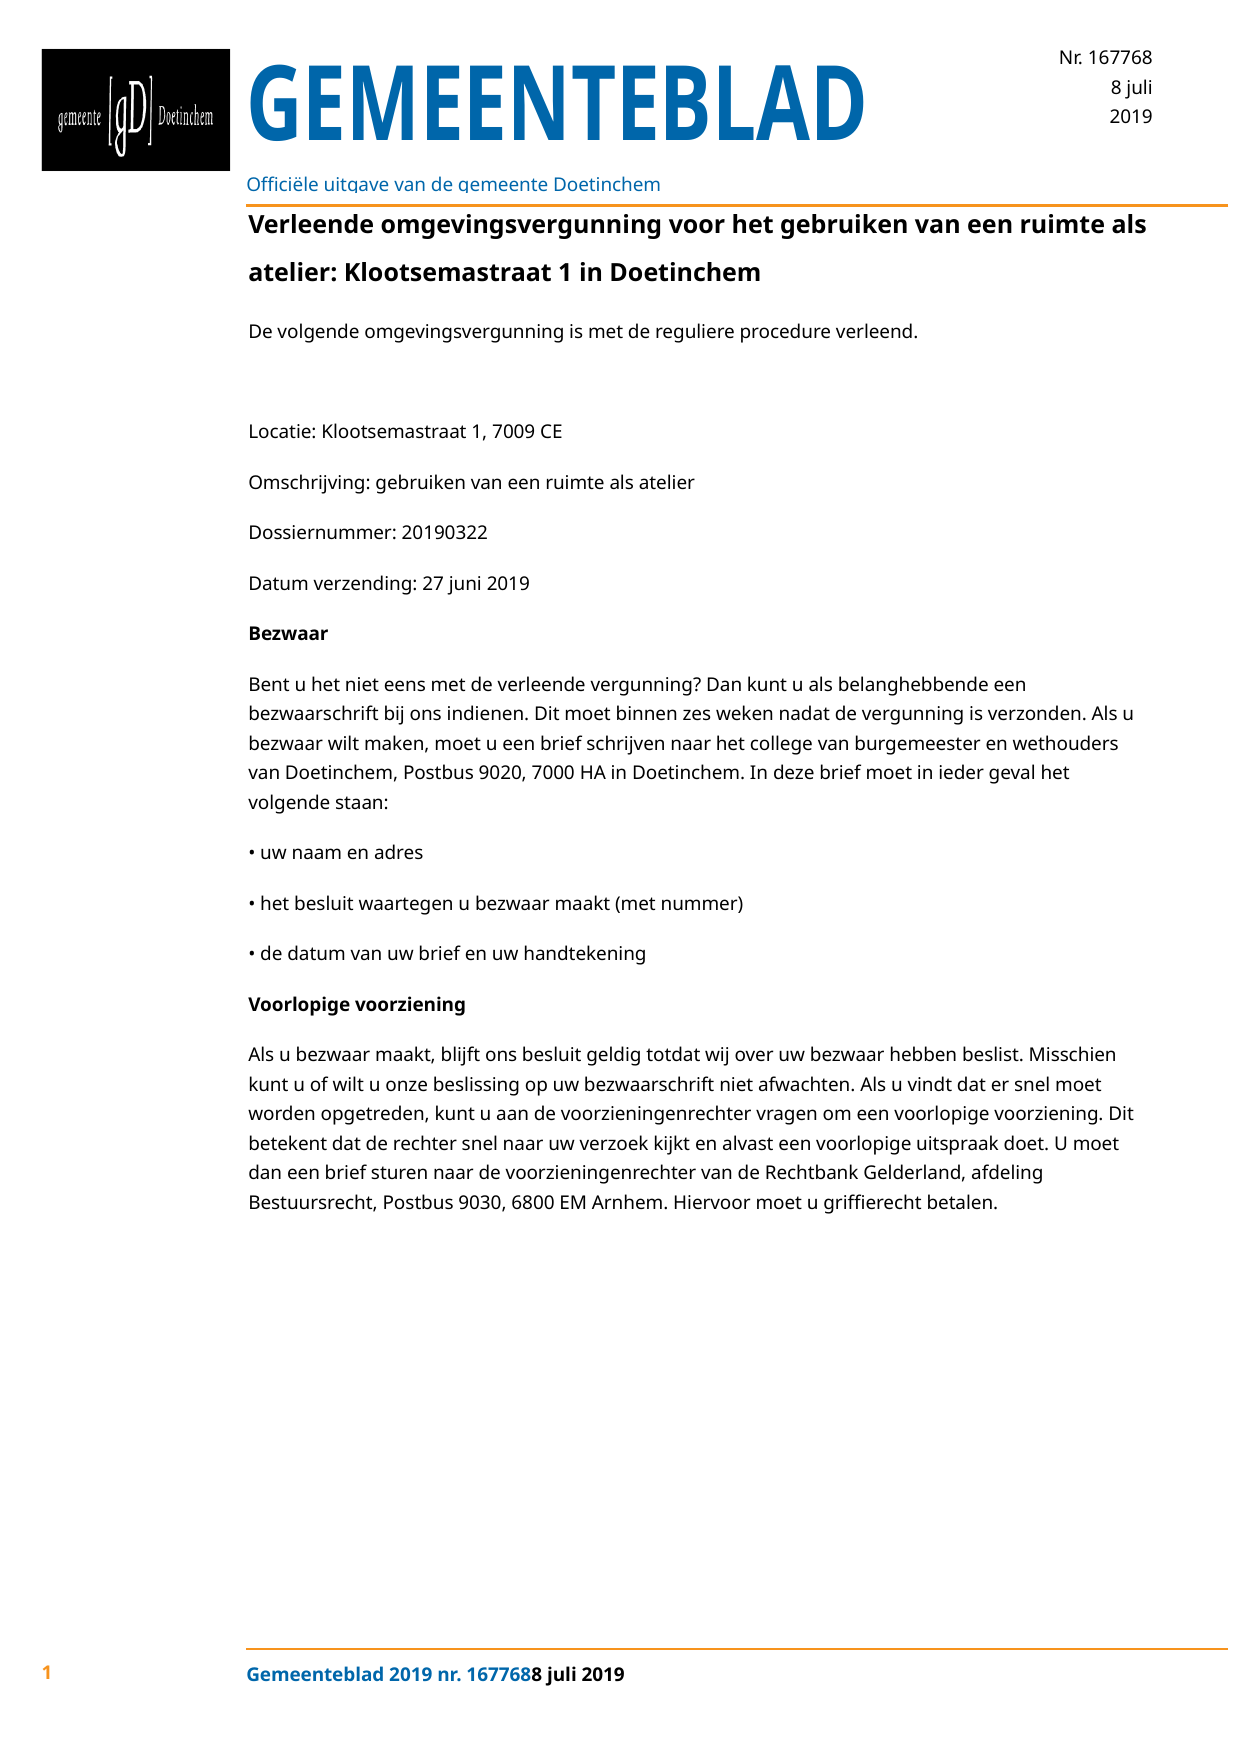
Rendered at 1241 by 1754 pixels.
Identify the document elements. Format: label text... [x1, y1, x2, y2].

text Verleende omgevingsvergunning voor het gebruiken van een ruimte als atelier: Klootsemastraat 1 in Doetinchem [248, 207, 1152, 288]
text Dossiernummer: 20190322 [248, 519, 1152, 545]
picture [41, 47, 231, 172]
text Voorlopige voorziening [248, 991, 1152, 1017]
text • uw naam en adres [248, 839, 1152, 865]
text Datum verzending: 27 juni 2019 [248, 570, 1152, 596]
text • de datum van uw brief en uw handtekening [248, 940, 1152, 966]
text Locatie: Klootsemastraat 1, 7009 CE [248, 419, 1152, 444]
text • het besluit waartegen u bezwaar maakt (met nummer) [248, 890, 1152, 916]
text Omschrijving: gebruiken van een ruimte als atelier [248, 469, 1152, 495]
text Als u bezwaar maakt, blijft ons besluit geldig totdat wij over uw bezwaar hebben beslist. Misschien kunt u of wilt u onze beslissing op uw bezwaarschrift niet afwachten. Als u vindt dat er snel moet worden opgetreden, kunt u aan de voorzieningenrechter vragen om een voorlopige voorziening. Dit betekent dat de rechter snel naar uw verzoek kijkt en alvast een voorlopige uitspraak doet. U moet dan een brief sturen naar de voorzieningenrechter van de Rechtbank Gelderland, afdeling Bestuursrecht, Postbus 9030, 6800 EM Arnhem. Hiervoor moet u griffierecht betalen. [248, 1041, 1152, 1215]
text Bezwaar [248, 620, 1152, 646]
text Bent u het niet eens met de verleende vergunning? Dan kunt u als belanghebbende een bezwaarschrift bij ons indienen. Dit moet binnen zes weken nadat de vergunning is verzonden. Als u bezwaar wilt maken, moet u een brief schrijven naar het college van burgemeester en wethouders van Doetinchem, Postbus 9020, 7000 HA in Doetinchem. In deze brief moet in ieder geval het volgende staan: [248, 671, 1152, 815]
text De volgende omgevingsvergunning is met de reguliere procedure verleend. [248, 318, 1152, 344]
